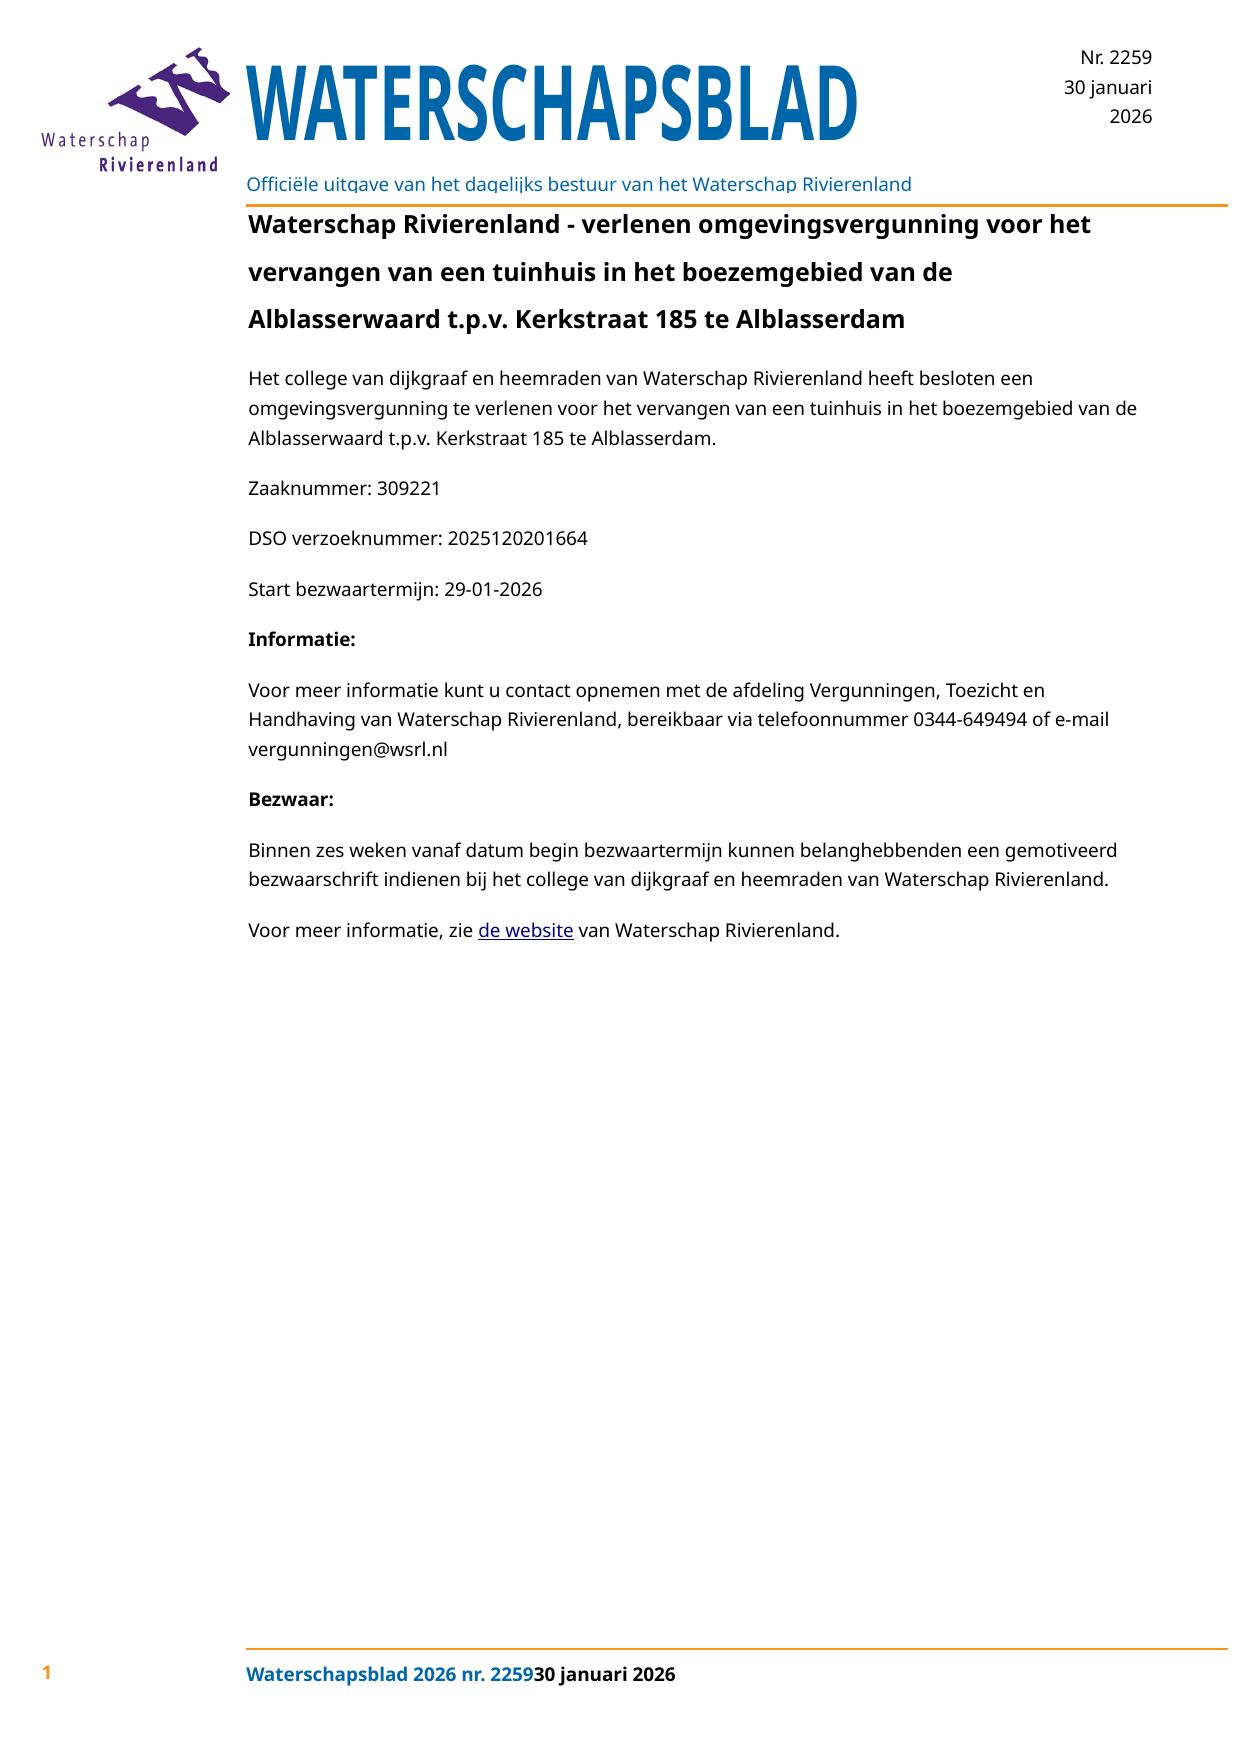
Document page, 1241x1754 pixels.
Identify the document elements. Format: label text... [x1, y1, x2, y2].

text Voor meer informatie, zie de website van Waterschap Rivierenland. [248, 917, 1152, 942]
text Het college van dijkgraaf en heemraden van Waterschap Rivierenland heeft besloten een omgevingsvergunning te verlenen voor het vervangen van een tuinhuis in het boezemgebied van de Alblasserwaard t.p.v. Kerkstraat 185 te Alblasserdam. [248, 366, 1152, 450]
text Voor meer informatie kunt u contact opnemen met de afdeling Vergunningen, Toezicht en Handhaving van Waterschap Rivierenland, bereikbaar via telefoonnummer 0344-649494 of e-mail vergunningen@wsrl.nl [248, 677, 1152, 762]
text Start bezwaartermijn: 29-01-2026 [248, 576, 1152, 602]
text Zaaknummer: 309221 [248, 475, 1152, 501]
text Waterschap Rivierenland - verlenen omgevingsvergunning voor het vervangen van een tuinhuis in het boezemgebied van de Alblasserwaard t.p.v. Kerkstraat 185 te Alblasserdam [248, 207, 1152, 336]
text DSO verzoeknummer: 2025120201664 [248, 526, 1152, 551]
text Binnen zes weken vanaf datum begin bezwaartermijn kunnen belanghebbenden een gemotiveerd bezwaarschrift indienen bij het college van dijkgraaf en heemraden van Waterschap Rivierenland. [248, 837, 1152, 892]
text Bezwaar: [248, 786, 1152, 812]
text Informatie: [248, 626, 1152, 652]
picture [41, 47, 231, 172]
